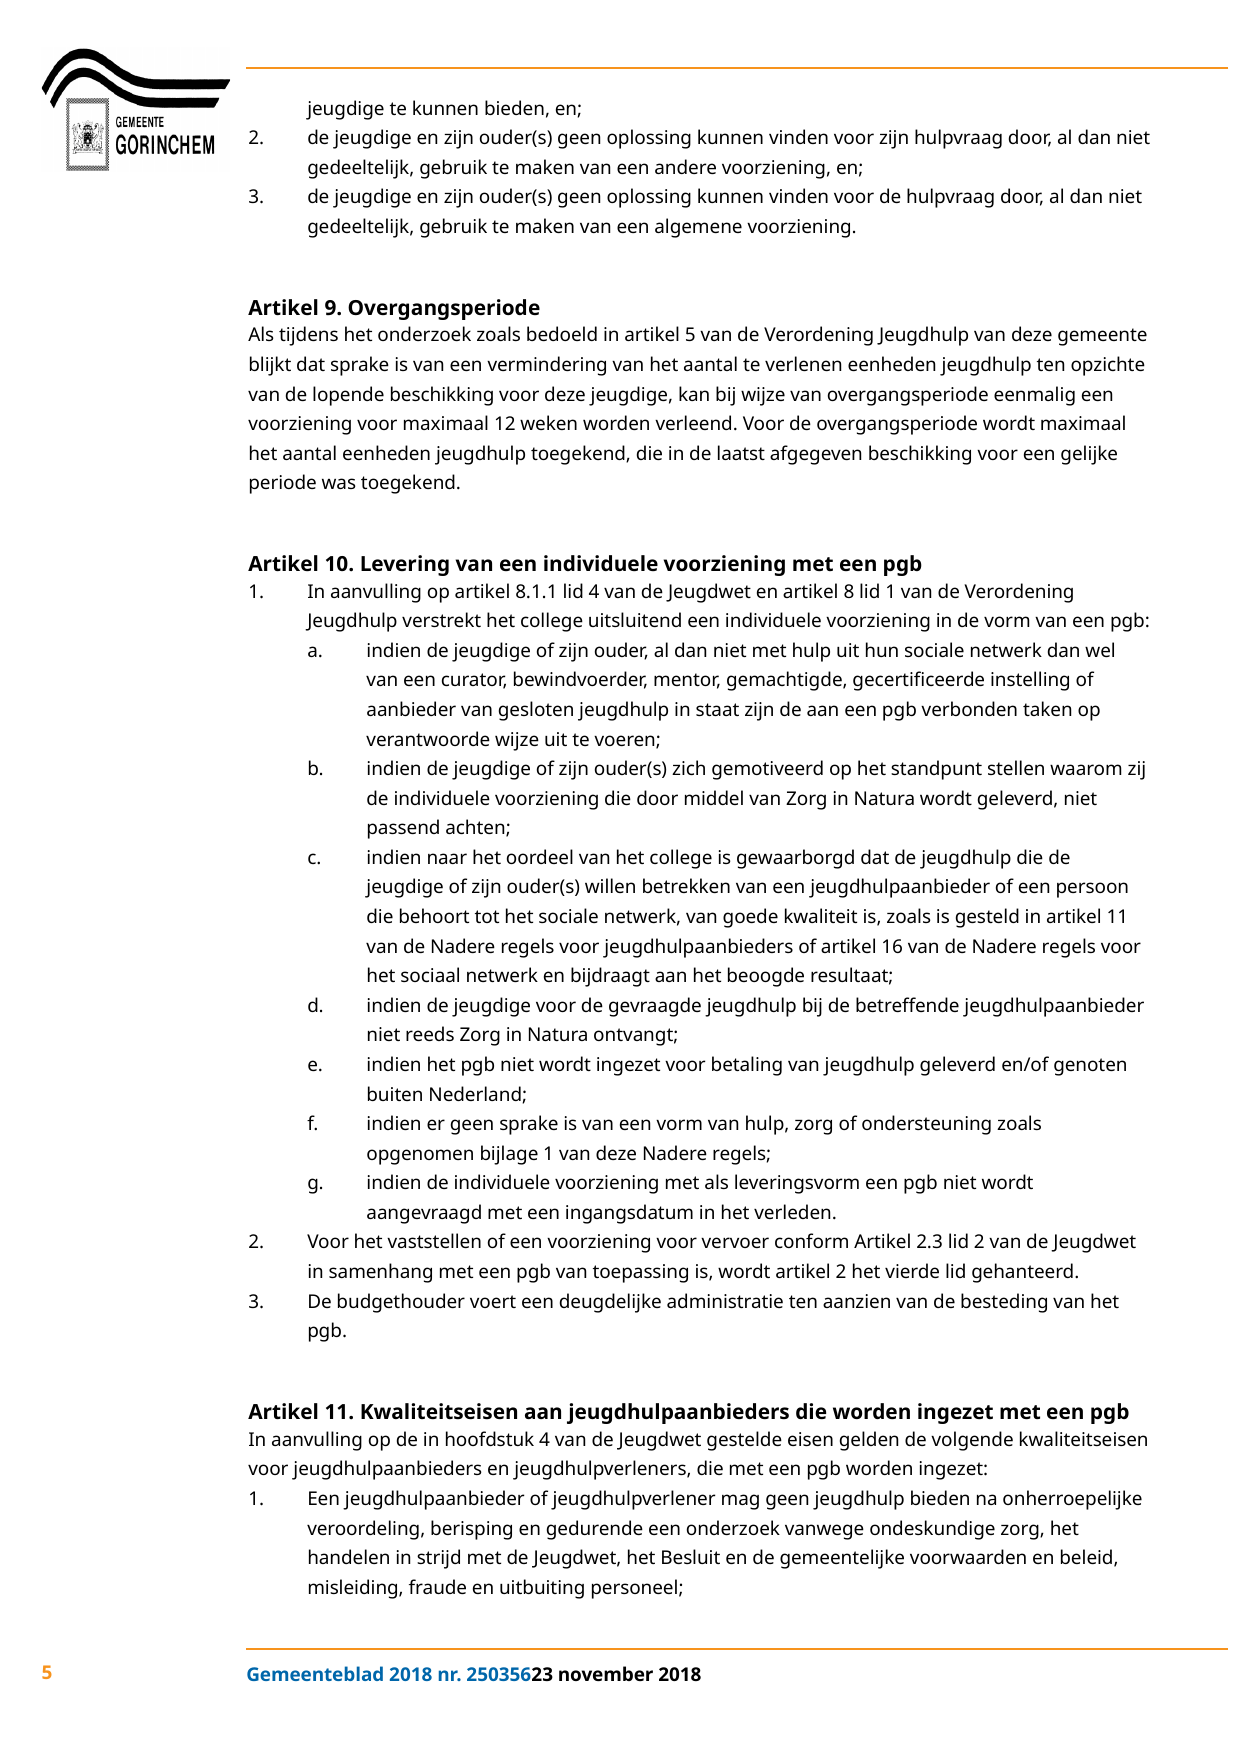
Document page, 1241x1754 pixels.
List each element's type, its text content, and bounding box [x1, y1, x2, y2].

list indien de jeugdige voor de gevraagde jeugdhulp bij de betreffende jeugdhulpaanbieder niet reeds Zorg in Natura ontvangt; [307, 992, 1152, 1047]
list indien de jeugdige of zijn ouder, al dan niet met hulp uit hun sociale netwerk dan wel van een curator, bewindvoerder, mentor, gemachtigde, gecertificeerde instelling of aanbieder van gesloten jeugdhulp in staat zijn de aan een pgb verbonden taken op verantwoorde wijze uit te voeren; [307, 637, 1152, 752]
text In aanvulling op de in hoofdstuk 4 van de Jeugdwet gestelde eisen gelden de volgende kwaliteitseisen voor jeugdhulpaanbieders en jeugdhulpverleners, die met een pgb worden ingezet: [248, 1426, 1152, 1481]
list indien de individuele voorziening met als leveringsvorm een pgb niet wordt aangevraagd met een ingangsdatum in het verleden. [307, 1169, 1152, 1225]
picture [41, 47, 231, 172]
list indien er geen sprake is van een vorm van hulp, zorg of ondersteuning zoals opgenomen bijlage 1 van deze Nadere regels; [307, 1110, 1152, 1166]
text Artikel 9. Overgangsperiode [248, 293, 1152, 322]
list In aanvulling op artikel 8.1.1 lid 4 van de Jeugdwet en artikel 8 lid 1 van de Verordening Jeugdhulp verstrekt het college uitsluitend een individuele voorziening in de vorm van een pgb: [248, 578, 1152, 633]
text Artikel 10. Levering van een individuele voorziening met een pgb [248, 549, 1152, 578]
list De budgethouder voert een deugdelijke administratie ten aanzien van de besteding van het pgb. [248, 1288, 1152, 1343]
list indien naar het oordeel van het college is gewaarborgd dat de jeugdhulp die de jeugdige of zijn ouder(s) willen betrekken van een jeugdhulpaanbieder of een persoon die behoort tot het sociale netwerk, van goede kwaliteit is, zoals is gesteld in artikel 11 van de Nadere regels voor jeugdhulpaanbieders of artikel 16 van de Nadere regels voor het sociaal netwerk en bijdraagt aan het beoogde resultaat; [307, 844, 1152, 988]
list Een jeugdhulpaanbieder of jeugdhulpverlener mag geen jeugdhulp bieden na onherroepelijke veroordeling, berisping en gedurende een onderzoek vanwege ondeskundige zorg, het handelen in strijd met de Jeugdwet, het Besluit en de gemeentelijke voorwaarden en beleid, misleiding, fraude en uitbuiting personeel; [248, 1485, 1152, 1599]
text Als tijdens het onderzoek zoals bedoeld in artikel 5 van de Verordening Jeugdhulp van deze gemeente blijkt dat sprake is van een vermindering van het aantal te verlenen eenheden jeugdhulp ten opzichte van de lopende beschikking voor deze jeugdige, kan bij wijze van overgangsperiode eenmalig een voorziening voor maximaal 12 weken worden verleend. Voor de overgangsperiode wordt maximaal het aantal eenheden jeugdhulp toegekend, die in de laatst afgegeven beschikking voor een gelijke periode was toegekend. [248, 322, 1152, 495]
list de jeugdige en zijn ouder(s) geen oplossing kunnen vinden voor de hulpvraag door, al dan niet gedeeltelijk, gebruik te maken van een algemene voorziening. [248, 183, 1152, 239]
list indien de jeugdige of zijn ouder(s) zich gemotiveerd op het standpunt stellen waarom zij de individuele voorziening die door middel van Zorg in Natura wordt geleverd, niet passend achten; [307, 755, 1152, 840]
text Artikel 11. Kwaliteitseisen aan jeugdhulpaanbieders die worden ingezet met een pgb [248, 1397, 1152, 1426]
list Voor het vaststellen of een voorziening voor vervoer conform Artikel 2.3 lid 2 van de Jeugdwet in samenhang met een pgb van toepassing is, wordt artikel 2 het vierde lid gehanteerd. [248, 1229, 1152, 1284]
list de jeugdige en zijn ouder(s) geen oplossing kunnen vinden voor zijn hulpvraag door, al dan niet gedeeltelijk, gebruik te maken van een andere voorziening, en; [248, 124, 1152, 180]
list indien het pgb niet wordt ingezet voor betaling van jeugdhulp geleverd en/of genoten buiten Nederland; [307, 1051, 1152, 1107]
list jeugdige te kunnen bieden, en; [248, 95, 1152, 121]
